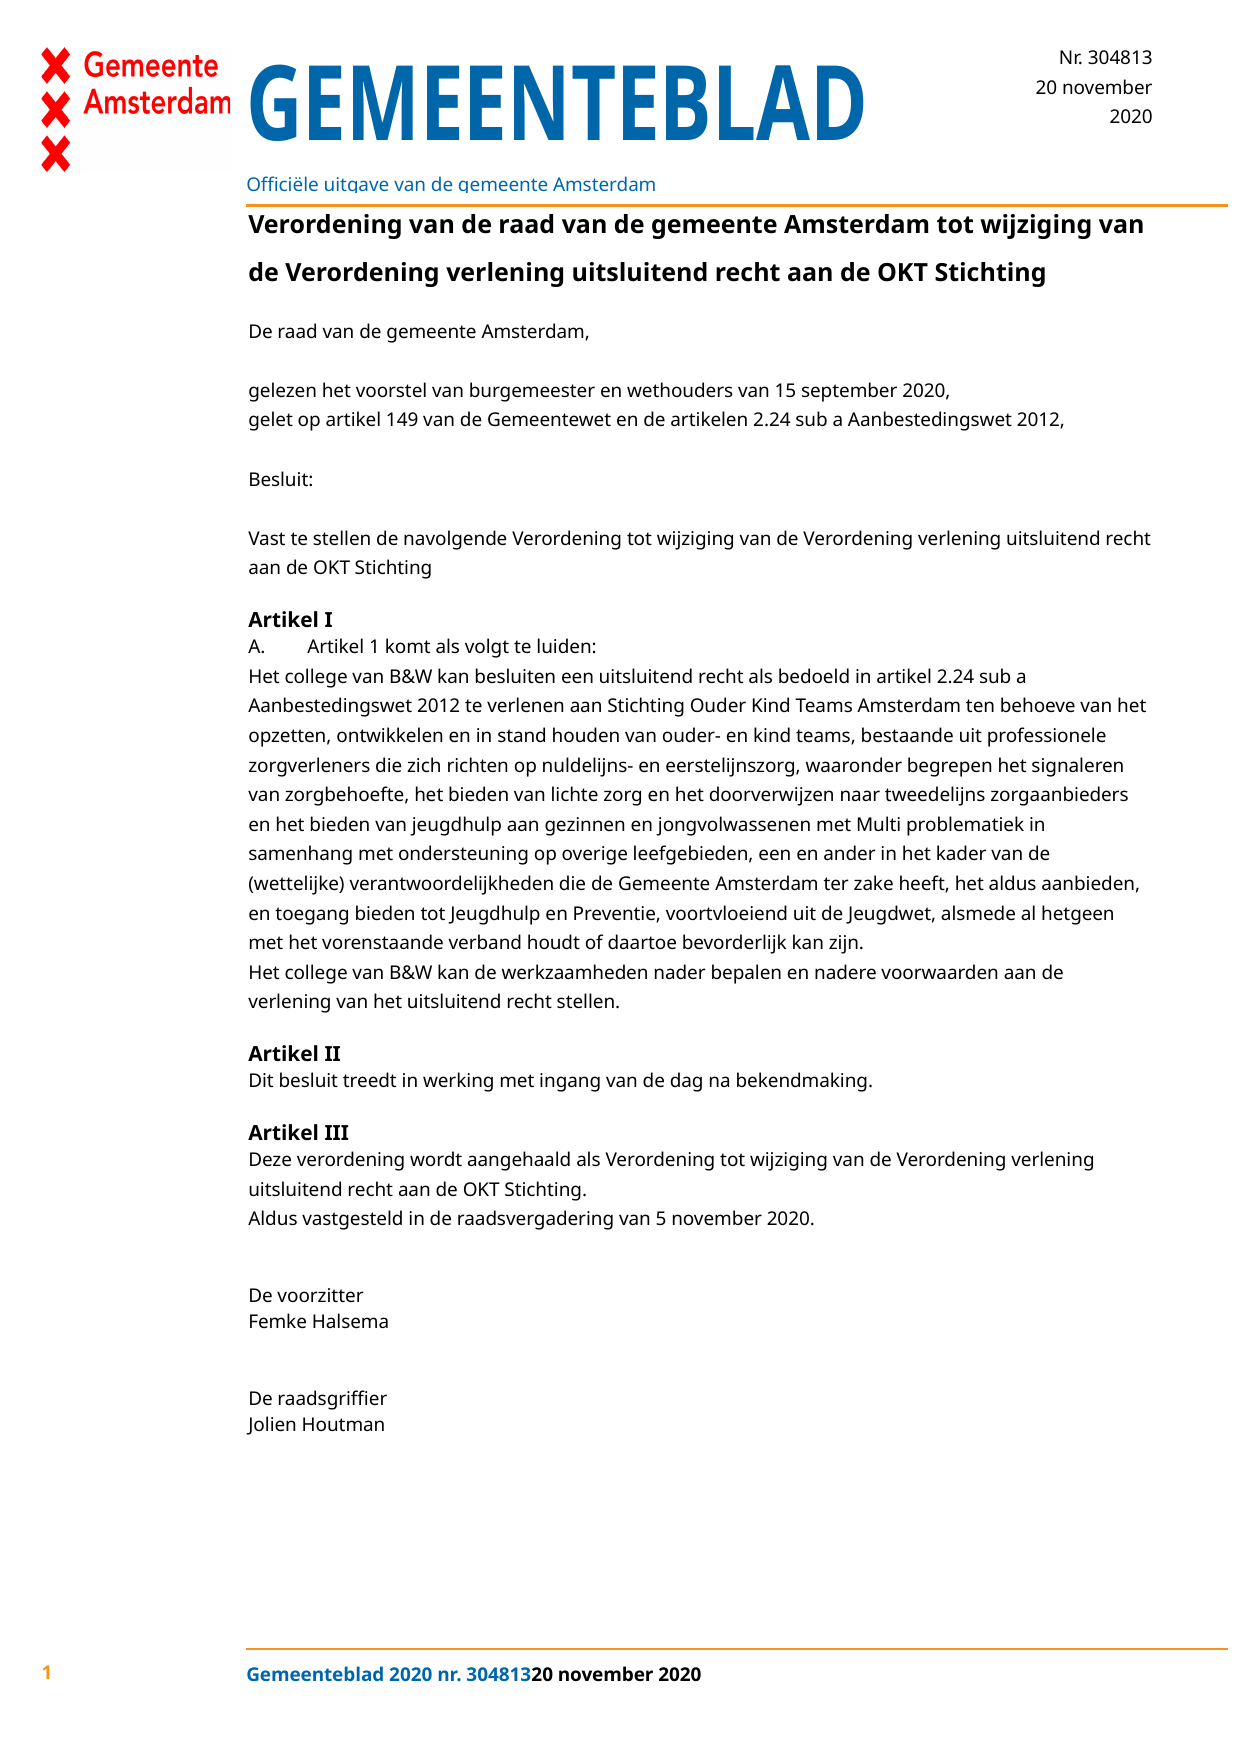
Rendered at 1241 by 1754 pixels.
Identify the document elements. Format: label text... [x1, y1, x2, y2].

text Het college van B&W kan besluiten een uitsluitend recht als bedoeld in artikel 2.24 sub a Aanbestedingswet 2012 te verlenen aan Stichting Ouder Kind Teams Amsterdam ten behoeve van het opzetten, ontwikkelen en in stand houden van ouder- en kind teams, bestaande uit professionele zorgverleners die zich richten op nuldelijns- en eerstelijnszorg, waaronder begrepen het signaleren van zorgbehoefte, het bieden van lichte zorg en het doorverwijzen naar tweedelijns zorgaanbieders en het bieden van jeugdhulp aan gezinnen en jongvolwassenen met Multi problematiek in samenhang met ondersteuning op overige leefgebieden, een en ander in het kader van de (wettelijke) verantwoordelijkheden die de Gemeente Amsterdam ter zake heeft, het aldus aanbieden, en toegang bieden tot Jeugdhulp en Preventie, voortvloeiend uit de Jeugdwet, alsmede al hetgeen met het vorenstaande verband houdt of daartoe bevorderlijk kan zijn. [248, 663, 1152, 955]
text Artikel I [248, 605, 1152, 633]
text Het college van B&W kan de werkzaamheden nader bepalen en nadere voorwaarden aan de verlening van het uitsluitend recht stellen. [248, 959, 1152, 1014]
text De raad van de gemeente Amsterdam, [248, 318, 1152, 344]
text Artikel III [248, 1118, 1152, 1146]
text gelezen het voorstel van burgemeester en wethouders van 15 september 2020, [248, 377, 1152, 403]
text Artikel II [248, 1039, 1152, 1067]
picture [41, 47, 231, 172]
text Deze verordening wordt aangehaald als Verordening tot wijziging van de Verordening verlening uitsluitend recht aan de OKT Stichting. [248, 1146, 1152, 1201]
text Dit besluit treedt in werking met ingang van de dag na bekendmaking. [248, 1067, 1152, 1093]
text gelet op artikel 149 van de Gemeentewet en de artikelen 2.24 sub a Aanbestedingswet 2012, [248, 407, 1152, 432]
list Artikel 1 komt als volgt te luiden: [248, 633, 1152, 659]
text De voorzitter [248, 1282, 1152, 1308]
text Aldus vastgesteld in de raadsvergadering van 5 november 2020. [248, 1205, 1152, 1231]
text Verordening van de raad van de gemeente Amsterdam tot wijziging van de Verordening verlening uitsluitend recht aan de OKT Stichting [248, 207, 1152, 288]
text De raadsgriffier [248, 1385, 1152, 1411]
text Femke Halsema [248, 1308, 1152, 1334]
text Vast te stellen de navolgende Verordening tot wijziging van de Verordening verlening uitsluitend recht aan de OKT Stichting [248, 525, 1152, 580]
text Besluit: [248, 466, 1152, 492]
text Jolien Houtman [248, 1411, 1152, 1437]
